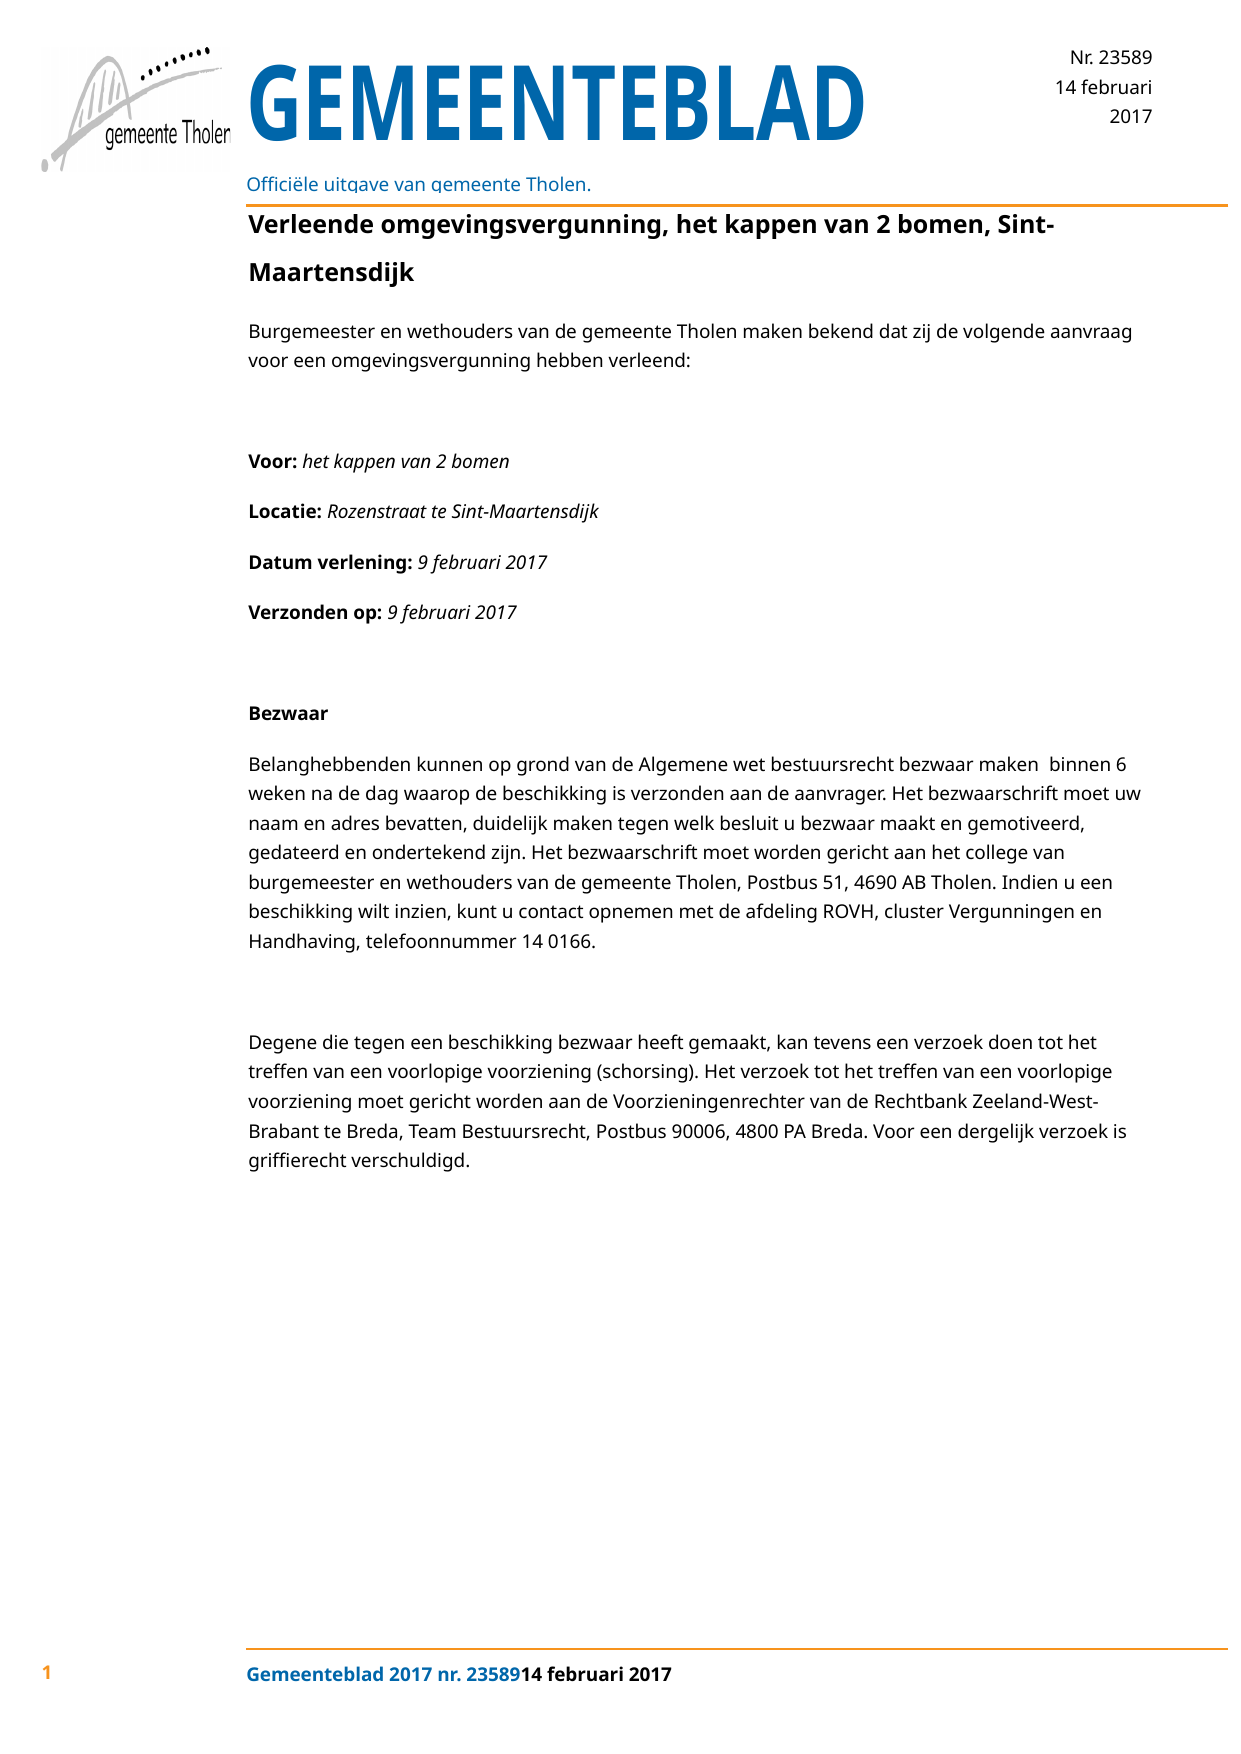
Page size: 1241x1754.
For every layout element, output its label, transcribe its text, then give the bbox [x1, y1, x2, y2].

picture [41, 47, 231, 172]
text Datum verlening: 9 februari 2017 [248, 549, 1152, 575]
text Degene die tegen een beschikking bezwaar heeft gemaakt, kan tevens een verzoek doen tot het treffen van een voorlopige voorziening (schorsing). Het verzoek tot het treffen van een voorlopige voorziening moet gericht worden aan de Voorzieningenrechter van de Rechtbank Zeeland-West-Brabant te Breda, Team Bestuursrecht, Postbus 90006, 4800 PA Breda. Voor een dergelijk verzoek is griffierecht verschuldigd. [248, 1029, 1152, 1173]
text Belanghebbenden kunnen op grond van de Algemene wet bestuursrecht bezwaar maken binnen 6 weken na de dag waarop de beschikking is verzonden aan de aanvrager. Het bezwaarschrift moet uw naam en adres bevatten, duidelijk maken tegen welk besluit u bezwaar maakt en gemotiveerd, gedateerd en ondertekend zijn. Het bezwaarschrift moet worden gericht aan het college van burgemeester en wethouders van de gemeente Tholen, Postbus 51, 4690 AB Tholen. Indien u een beschikking wilt inzien, kunt u contact opnemen met de afdeling ROVH, cluster Vergunningen en Handhaving, telefoonnummer 14 0166. [248, 751, 1152, 954]
text Locatie: Rozenstraat te Sint-Maartensdijk [248, 499, 1152, 524]
text Verleende omgevingsvergunning, het kappen van 2 bomen, Sint-Maartensdijk [248, 207, 1152, 288]
text Burgemeester en wethouders van de gemeente Tholen maken bekend dat zij de volgende aanvraag voor een omgevingsvergunning hebben verleend: [248, 318, 1152, 373]
text Bezwaar [248, 700, 1152, 726]
text Verzonden op: 9 februari 2017 [248, 599, 1152, 625]
text Voor: het kappen van 2 bomen [248, 448, 1152, 474]
